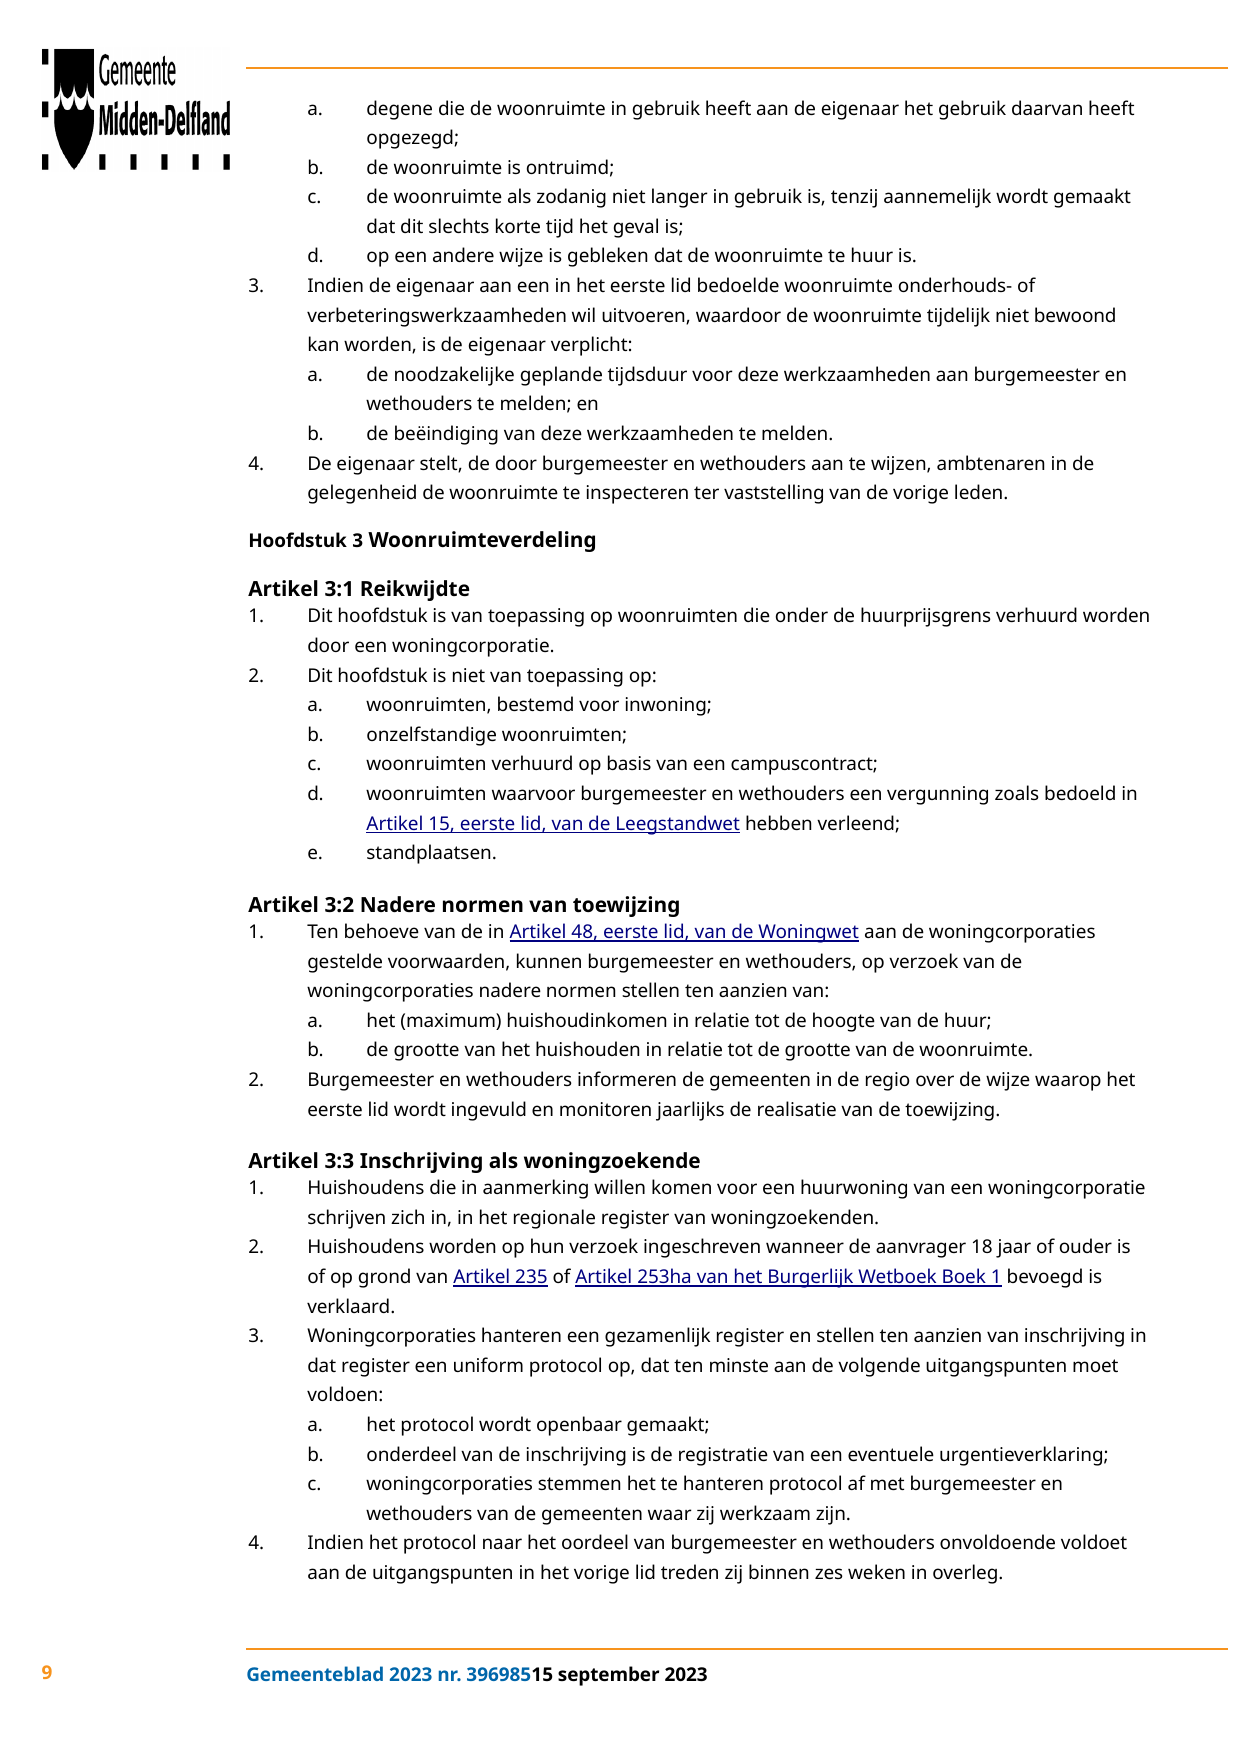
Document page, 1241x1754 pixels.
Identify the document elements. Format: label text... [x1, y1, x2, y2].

list degene die de woonruimte in gebruik heeft aan de eigenaar het gebruik daarvan heeft opgezegd; [307, 95, 1152, 150]
list de noodzakelijke geplande tijdsduur voor deze werkzaamheden aan burgemeester en wethouders te melden; en [307, 361, 1152, 416]
list op een andere wijze is gebleken dat de woonruimte te huur is. [307, 243, 1152, 268]
list woonruimten, bestemd voor inwoning; [307, 691, 1152, 717]
list de beëindiging van deze werkzaamheden te melden. [307, 420, 1152, 446]
list Dit hoofdstuk is niet van toepassing op: [248, 662, 1152, 688]
list woningcorporaties stemmen het te hanteren protocol af met burgemeester en wethouders van de gemeenten waar zij werkzaam zijn. [307, 1470, 1152, 1526]
list onderdeel van de inschrijving is de registratie van een eventuele urgentieverklaring; [307, 1441, 1152, 1467]
list de woonruimte is ontruimd; [307, 154, 1152, 180]
list Burgemeester en wethouders informeren de gemeenten in de regio over de wijze waarop het eerste lid wordt ingevuld en monitoren jaarlijks de realisatie van de toewijzing. [248, 1066, 1152, 1121]
list onzelfstandige woonruimten; [307, 721, 1152, 747]
list Huishoudens die in aanmerking willen komen voor een huurwoning van een woningcorporatie schrijven zich in, in het regionale register van woningzoekenden. [248, 1174, 1152, 1230]
list woonruimten waarvoor burgemeester en wethouders een vergunning zoals bedoeld in Artikel 15, eerste lid, van de Leegstandwet hebben verleend; [307, 780, 1152, 836]
list de woonruimte als zodanig niet langer in gebruik is, tenzij aannemelijk wordt gemaakt dat dit slechts korte tijd het geval is; [307, 183, 1152, 239]
list Dit hoofdstuk is van toepassing op woonruimten die onder de huurprijsgrens verhuurd worden door een woningcorporatie. [248, 603, 1152, 658]
list standplaatsen. [307, 839, 1152, 865]
list Huishoudens worden op hun verzoek ingeschreven wanneer de aanvrager 18 jaar of ouder is of op grond van Artikel 235 of Artikel 253ha van het Burgerlijk Wetboek Boek 1 bevoegd is verklaard. [248, 1234, 1152, 1319]
list woonruimten verhuurd op basis van een campuscontract; [307, 751, 1152, 776]
text Artikel 3:3 Inschrijving als woningzoekende [248, 1146, 1152, 1174]
text Hoofdstuk 3 Woonruimteverdeling [248, 525, 1152, 553]
list de grootte van het huishouden in relatie tot de grootte van de woonruimte. [307, 1037, 1152, 1062]
list De eigenaar stelt, de door burgemeester en wethouders aan te wijzen, ambtenaren in de gelegenheid de woonruimte te inspecteren ter vaststelling van de vorige leden. [248, 450, 1152, 505]
list Ten behoeve van de in Artikel 48, eerste lid, van de Woningwet aan de woningcorporaties gestelde voorwaarden, kunnen burgemeester en wethouders, op verzoek van de woningcorporaties nadere normen stellen ten aanzien van: [248, 918, 1152, 1003]
text Artikel 3:2 Nadere normen van toewijzing [248, 890, 1152, 918]
list het (maximum) huishoudinkomen in relatie tot de hoogte van de huur; [307, 1007, 1152, 1033]
list Indien de eigenaar aan een in het eerste lid bedoelde woonruimte onderhouds- of verbeteringswerkzaamheden wil uitvoeren, waardoor de woonruimte tijdelijk niet bewoond kan worden, is de eigenaar verplicht: [248, 272, 1152, 357]
text Artikel 3:1 Reikwijdte [248, 574, 1152, 603]
list Woningcorporaties hanteren een gezamenlijk register en stellen ten aanzien van inschrijving in dat register een uniform protocol op, dat ten minste aan de volgende uitgangspunten moet voldoen: [248, 1322, 1152, 1407]
list het protocol wordt openbaar gemaakt; [307, 1411, 1152, 1437]
picture [41, 47, 231, 172]
list Indien het protocol naar het oordeel van burgemeester en wethouders onvoldoende voldoet aan de uitgangspunten in het vorige lid treden zij binnen zes weken in overleg. [248, 1529, 1152, 1585]
